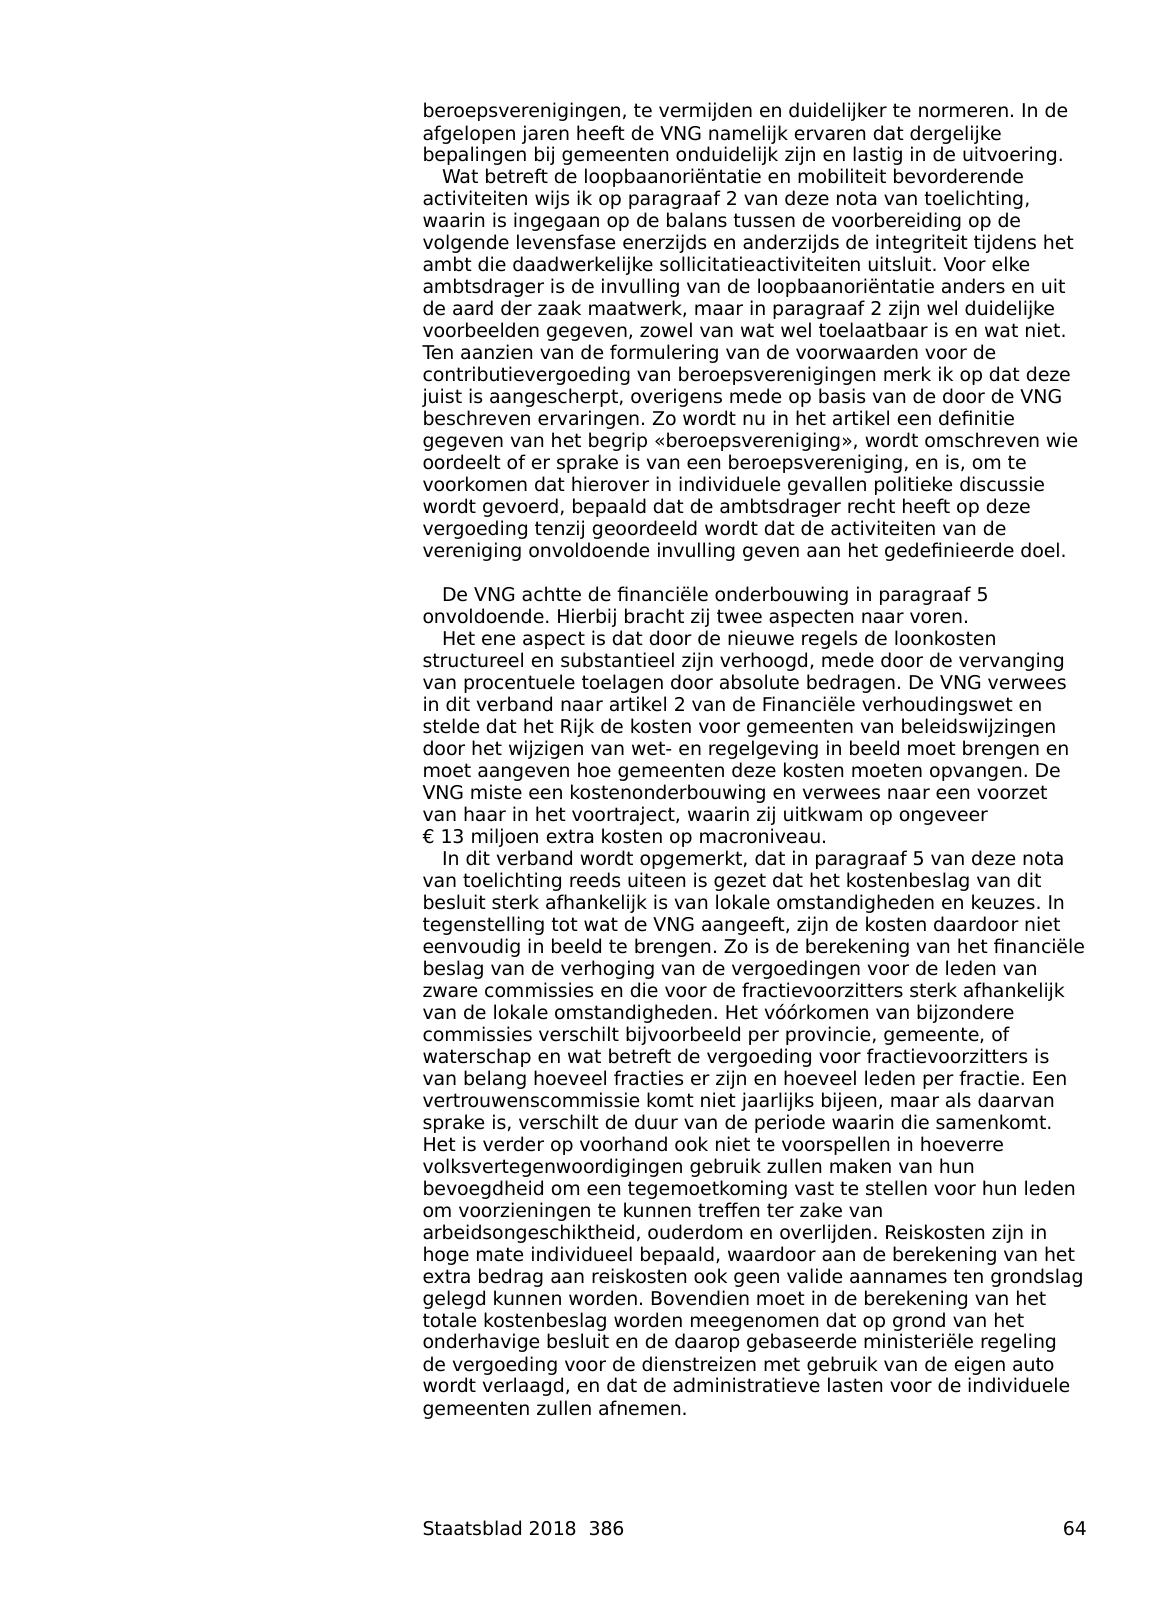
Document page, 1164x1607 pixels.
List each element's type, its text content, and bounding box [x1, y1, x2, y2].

text Wat betreft de loopbaanoriëntatie en mobiliteit bevorderende activiteiten wijs ik op paragraaf 2 van deze nota van toelichting, waarin is ingegaan op de balans tussen de voorbereiding op de volgende levensfase enerzijds en anderzijds de integriteit tijdens het ambt die daadwerkelijke sollicitatieactiviteiten uitsluit. Voor elke ambtsdrager is de invulling van de loopbaanoriëntatie anders en uit de aard der zaak maatwerk, maar in paragraaf 2 zijn wel duidelijke voorbeelden gegeven, zowel van wat wel toelaatbaar is en wat niet. Ten aanzien van de formulering van de voorwaarden voor de contributievergoeding van beroepsverenigingen merk ik op dat deze juist is aangescherpt, overigens mede op basis van de door de VNG beschreven ervaringen. Zo wordt nu in het artikel een definitie gegeven van het begrip «beroepsvereniging», wordt omschreven wie oordeelt of er sprake is van een beroepsvereniging, en is, om te voorkomen dat hierover in individuele gevallen politieke discussie wordt gevoerd, bepaald dat de ambtsdrager recht heeft op deze vergoeding tenzij geoordeeld wordt dat de activiteiten van de vereniging onvoldoende invulling geven aan het gedefinieerde doel. [422, 166, 1087, 562]
text Het ene aspect is dat door de nieuwe regels de loonkosten structureel en substantieel zijn verhoogd, mede door de vervanging van procentuele toelagen door absolute bedragen. De VNG verwees in dit verband naar artikel 2 van de Financiële verhoudingswet en stelde dat het Rijk de kosten voor gemeenten van beleidswijzingen door het wijzigen van wet- en regelgeving in beeld moet brengen en moet aangeven hoe gemeenten deze kosten moeten opvangen. De VNG miste een kostenonderbouwing en verwees naar een voorzet van haar in het voortraject, waarin zij uitkwam op ongeveer € 13 miljoen extra kosten op macroniveau. [422, 628, 1087, 848]
text beroepsverenigingen, te vermijden en duidelijker te normeren. In de afgelopen jaren heeft de VNG namelijk ervaren dat dergelijke bepalingen bij gemeenten onduidelijk zijn en lastig in de uitvoering. [422, 100, 1087, 166]
text In dit verband wordt opgemerkt, dat in paragraaf 5 van deze nota van toelichting reeds uiteen is gezet dat het kostenbeslag van dit besluit sterk afhankelijk is van lokale omstandigheden en keuzes. In tegenstelling tot wat de VNG aangeeft, zijn de kosten daardoor niet eenvoudig in beeld te brengen. Zo is de berekening van het financiële beslag van de verhoging van de vergoedingen voor de leden van zware commissies en die voor de fractievoorzitters sterk afhankelijk van de lokale omstandigheden. Het vóórkomen van bijzondere commissies verschilt bijvoorbeeld per provincie, gemeente, of waterschap en wat betreft de vergoeding voor fractievoorzitters is van belang hoeveel fracties er zijn en hoeveel leden per fractie. Een vertrouwenscommissie komt niet jaarlijks bijeen, maar als daarvan sprake is, verschilt de duur van de periode waarin die samenkomt. Het is verder op voorhand ook niet te voorspellen in hoeverre volksvertegenwoordigingen gebruik zullen maken van hun bevoegdheid om een tegemoetkoming vast te stellen voor hun leden om voorzieningen te kunnen treffen ter zake van arbeidsongeschiktheid, ouderdom en overlijden. Reiskosten zijn in hoge mate individueel bepaald, waardoor aan de berekening van het extra bedrag aan reiskosten ook geen valide aannames ten grondslag gelegd kunnen worden. Bovendien moet in de berekening van het totale kostenbeslag worden meegenomen dat op grond van het onderhavige besluit en de daarop gebaseerde ministeriële regeling de vergoeding voor de dienstreizen met gebruik van de eigen auto wordt verlaagd, en dat de administratieve lasten voor de individuele gemeenten zullen afnemen. [422, 848, 1087, 1419]
text De VNG achtte de financiële onderbouwing in paragraaf 5 onvoldoende. Hierbij bracht zij twee aspecten naar voren. [422, 584, 1087, 628]
